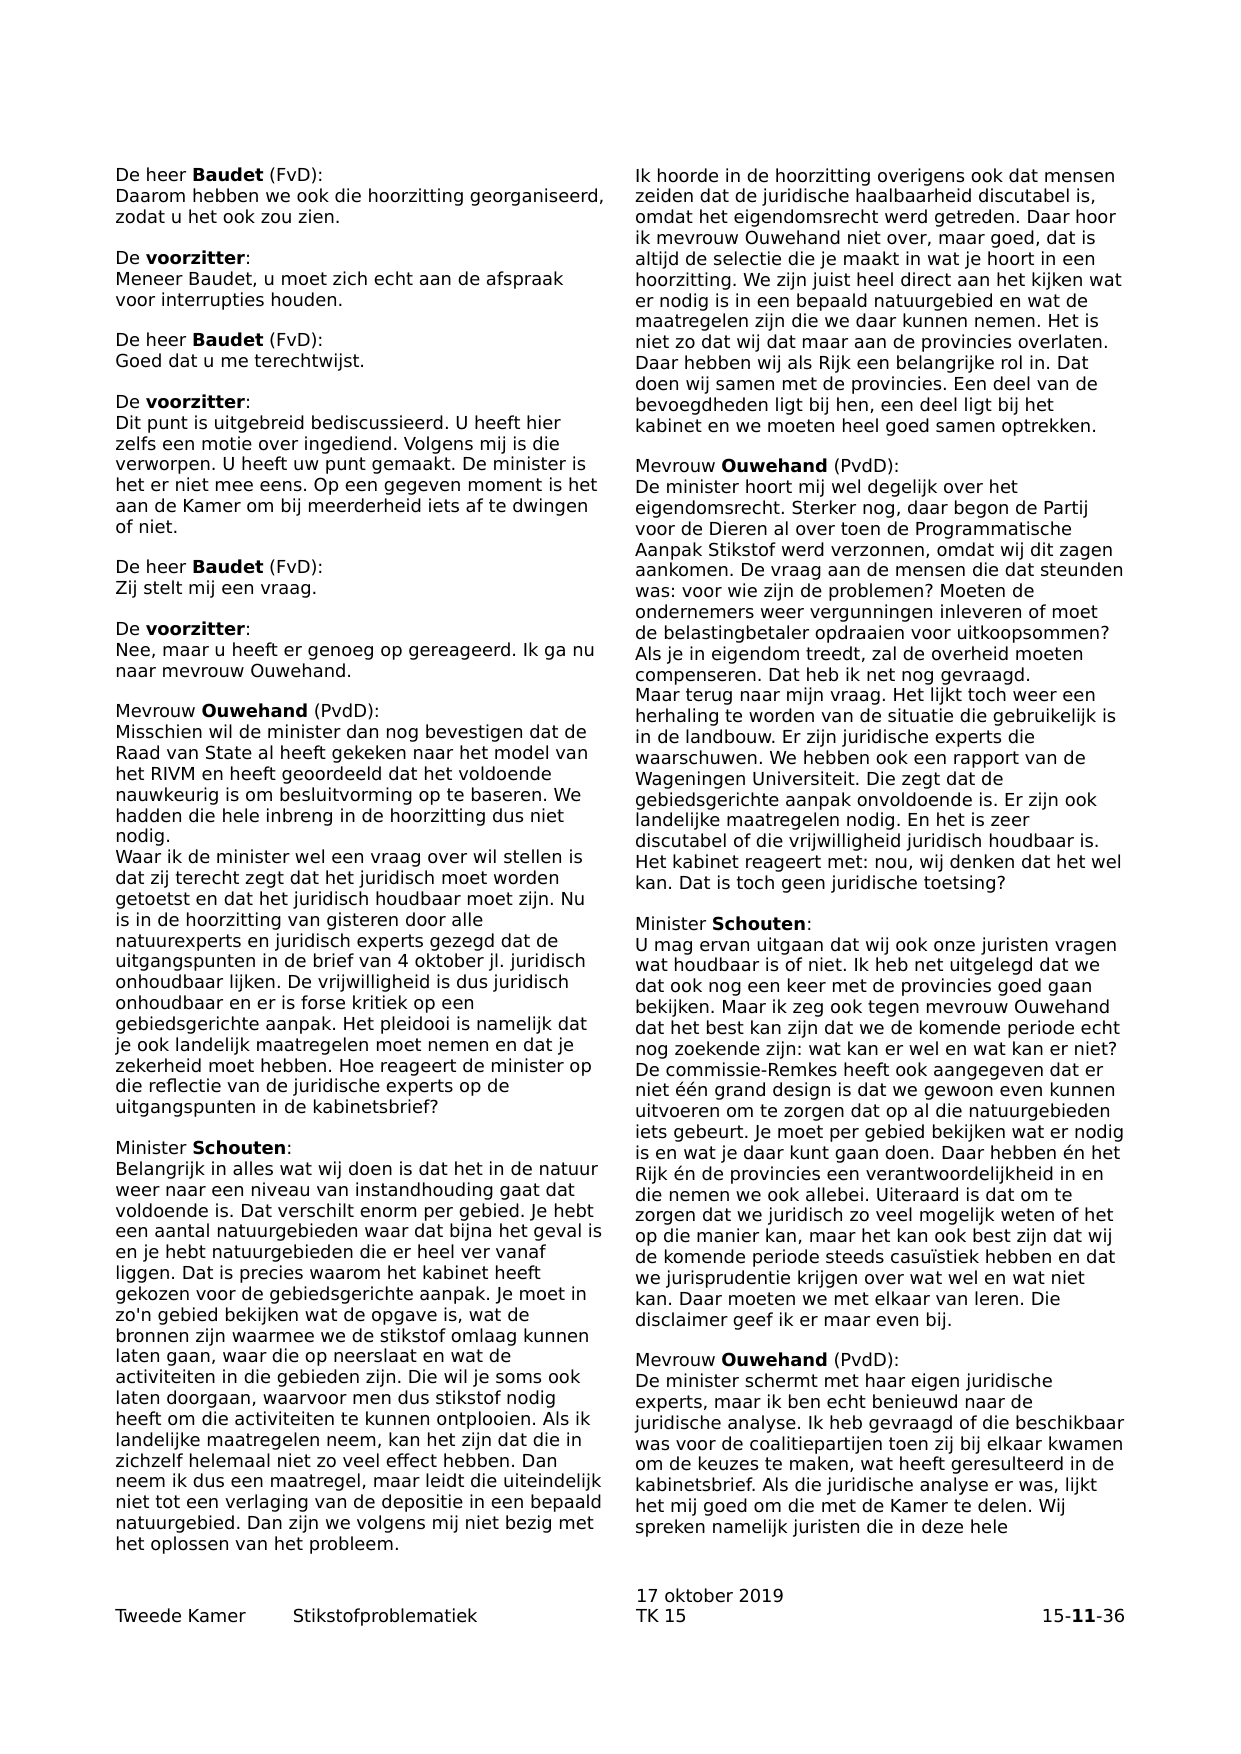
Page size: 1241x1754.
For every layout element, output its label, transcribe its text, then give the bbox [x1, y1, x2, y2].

text De minister hoort mij wel degelijk over het eigendomsrecht. Sterker nog, daar begon de Partij voor de Dieren al over toen de Programmatische Aanpak Stikstof werd verzonnen, omdat wij dit zagen aankomen. De vraag aan de mensen die dat steunden was: voor wie zijn de problemen? Moeten de ondernemers weer vergunningen inleveren of moet de belastingbetaler opdraaien voor uitkoopsommen? Als je in eigendom treedt, zal de overheid moeten compenseren. Dat heb ik net nog gevraagd. [635, 477, 1125, 685]
text Mevrouw Ouwehand (PvdD): [115, 701, 605, 722]
text Minister Schouten: [115, 1138, 605, 1159]
text Belangrijk in alles wat wij doen is dat het in de natuur weer naar een niveau van instandhouding gaat dat voldoende is. Dat verschilt enorm per gebied. Je hebt een aantal natuurgebieden waar dat bijna het geval is en je hebt natuurgebieden die er heel ver vanaf liggen. Dat is precies waarom het kabinet heeft gekozen voor de gebiedsgerichte aanpak. Je moet in zo'n gebied bekijken wat de opgave is, wat de bronnen zijn waarmee we de stikstof omlaag kunnen laten gaan, waar die op neerslaat en wat de activiteiten in die gebieden zijn. Die wil je soms ook laten doorgaan, waarvoor men dus stikstof nodig heeft om die activiteiten te kunnen ontplooien. Als ik landelijke maatregelen neem, kan het zijn dat die in zichzelf helemaal niet zo veel effect hebben. Dan neem ik dus een maatregel, maar leidt die uiteindelijk niet tot een verlaging van de depositie in een bepaald natuurgebied. Dan zijn we volgens mij niet bezig met het oplossen van het probleem. [115, 1159, 605, 1554]
text Misschien wil de minister dan nog bevestigen dat de Raad van State al heeft gekeken naar het model van het RIVM en heeft geoordeeld dat het voldoende nauwkeurig is om besluitvorming op te baseren. We hadden die hele inbreng in de hoorzitting dus niet nodig. [115, 722, 605, 847]
text De minister schermt met haar eigen juridische experts, maar ik ben echt benieuwd naar de juridische analyse. Ik heb gevraagd of die beschikbaar was voor de coalitiepartijen toen zij bij elkaar kwamen om de keuzes te maken, wat heeft geresulteerd in de kabinetsbrief. Als die juridische analyse er was, lijkt het mij goed om die met de Kamer te delen. Wij spreken namelijk juristen die in deze hele [635, 1371, 1125, 1537]
text Daarom hebben we ook die hoorzitting georganiseerd, zodat u het ook zou zien. [115, 186, 605, 228]
text Mevrouw Ouwehand (PvdD): [635, 456, 1125, 477]
text Maar terug naar mijn vraag. Het lijkt toch weer een herhaling te worden van de situatie die gebruikelijk is in de landbouw. Er zijn juridische experts die waarschuwen. We hebben ook een rapport van de Wageningen Universiteit. Die zegt dat de gebiedsgerichte aanpak onvoldoende is. Er zijn ook landelijke maatregelen nodig. En het is zeer discutabel of die vrijwilligheid juridisch houdbaar is. Het kabinet reageert met: nou, wij denken dat het wel kan. Dat is toch geen juridische toetsing? [635, 685, 1125, 893]
text De voorzitter: [115, 392, 605, 412]
text Nee, maar u heeft er genoeg op gereageerd. Ik ga nu naar mevrouw Ouwehand. [115, 640, 605, 681]
text Minister Schouten: [635, 913, 1125, 934]
text Goed dat u me terechtwijst. [115, 351, 605, 372]
text De heer Baudet (FvD): [115, 165, 605, 186]
text Ik hoorde in de hoorzitting overigens ook dat mensen zeiden dat de juridische haalbaarheid discutabel is, omdat het eigendomsrecht werd getreden. Daar hoor ik mevrouw Ouwehand niet over, maar goed, dat is altijd de selectie die je maakt in wat je hoort in een hoorzitting. We zijn juist heel direct aan het kijken wat er nodig is in een bepaald natuurgebied en wat de maatregelen zijn die we daar kunnen nemen. Het is niet zo dat wij dat maar aan de provincies overlaten. Daar hebben wij als Rijk een belangrijke rol in. Dat doen wij samen met de provincies. Een deel van de bevoegdheden ligt bij hen, een deel ligt bij het kabinet en we moeten heel goed samen optrekken. [635, 165, 1125, 436]
text U mag ervan uitgaan dat wij ook onze juristen vragen wat houdbaar is of niet. Ik heb net uitgelegd dat we dat ook nog een keer met de provincies goed gaan bekijken. Maar ik zeg ook tegen mevrouw Ouwehand dat het best kan zijn dat we de komende periode echt nog zoekende zijn: wat kan er wel en wat kan er niet? De commissie-Remkes heeft ook aangegeven dat er niet één grand design is dat we gewoon even kunnen uitvoeren om te zorgen dat op al die natuurgebieden iets gebeurt. Je moet per gebied bekijken wat er nodig is en wat je daar kunt gaan doen. Daar hebben én het Rijk én de provincies een verantwoordelijkheid in en die nemen we ook allebei. Uiteraard is dat om te zorgen dat we juridisch zo veel mogelijk weten of het op die manier kan, maar het kan ook best zijn dat wij de komende periode steeds casuïstiek hebben en dat we jurisprudentie krijgen over wat wel en wat niet kan. Daar moeten we met elkaar van leren. Die disclaimer geef ik er maar even bij. [635, 934, 1125, 1330]
text De voorzitter: [115, 248, 605, 268]
text De heer Baudet (FvD): [115, 557, 605, 578]
text Zij stelt mij een vraag. [115, 578, 605, 599]
text Dit punt is uitgebreid bediscussieerd. U heeft hier zelfs een motie over ingediend. Volgens mij is die verworpen. U heeft uw punt gemaakt. De minister is het er niet mee eens. Op een gegeven moment is het aan de Kamer om bij meerderheid iets af te dwingen of niet. [115, 412, 605, 537]
text Waar ik de minister wel een vraag over wil stellen is dat zij terecht zegt dat het juridisch moet worden getoetst en dat het juridisch houdbaar moet zijn. Nu is in de hoorzitting van gisteren door alle natuurexperts en juridisch experts gezegd dat de uitgangspunten in de brief van 4 oktober jl. juridisch onhoudbaar lijken. De vrijwilligheid is dus juridisch onhoudbaar en er is forse kritiek op een gebiedsgerichte aanpak. Het pleidooi is namelijk dat je ook landelijk maatregelen moet nemen en dat je zekerheid moet hebben. Hoe reageert de minister op die reflectie van de juridische experts op de uitgangspunten in de kabinetsbrief? [115, 847, 605, 1118]
text Mevrouw Ouwehand (PvdD): [635, 1350, 1125, 1371]
text De heer Baudet (FvD): [115, 330, 605, 351]
text Meneer Baudet, u moet zich echt aan de afspraak voor interrupties houden. [115, 268, 605, 310]
text De voorzitter: [115, 619, 605, 640]
